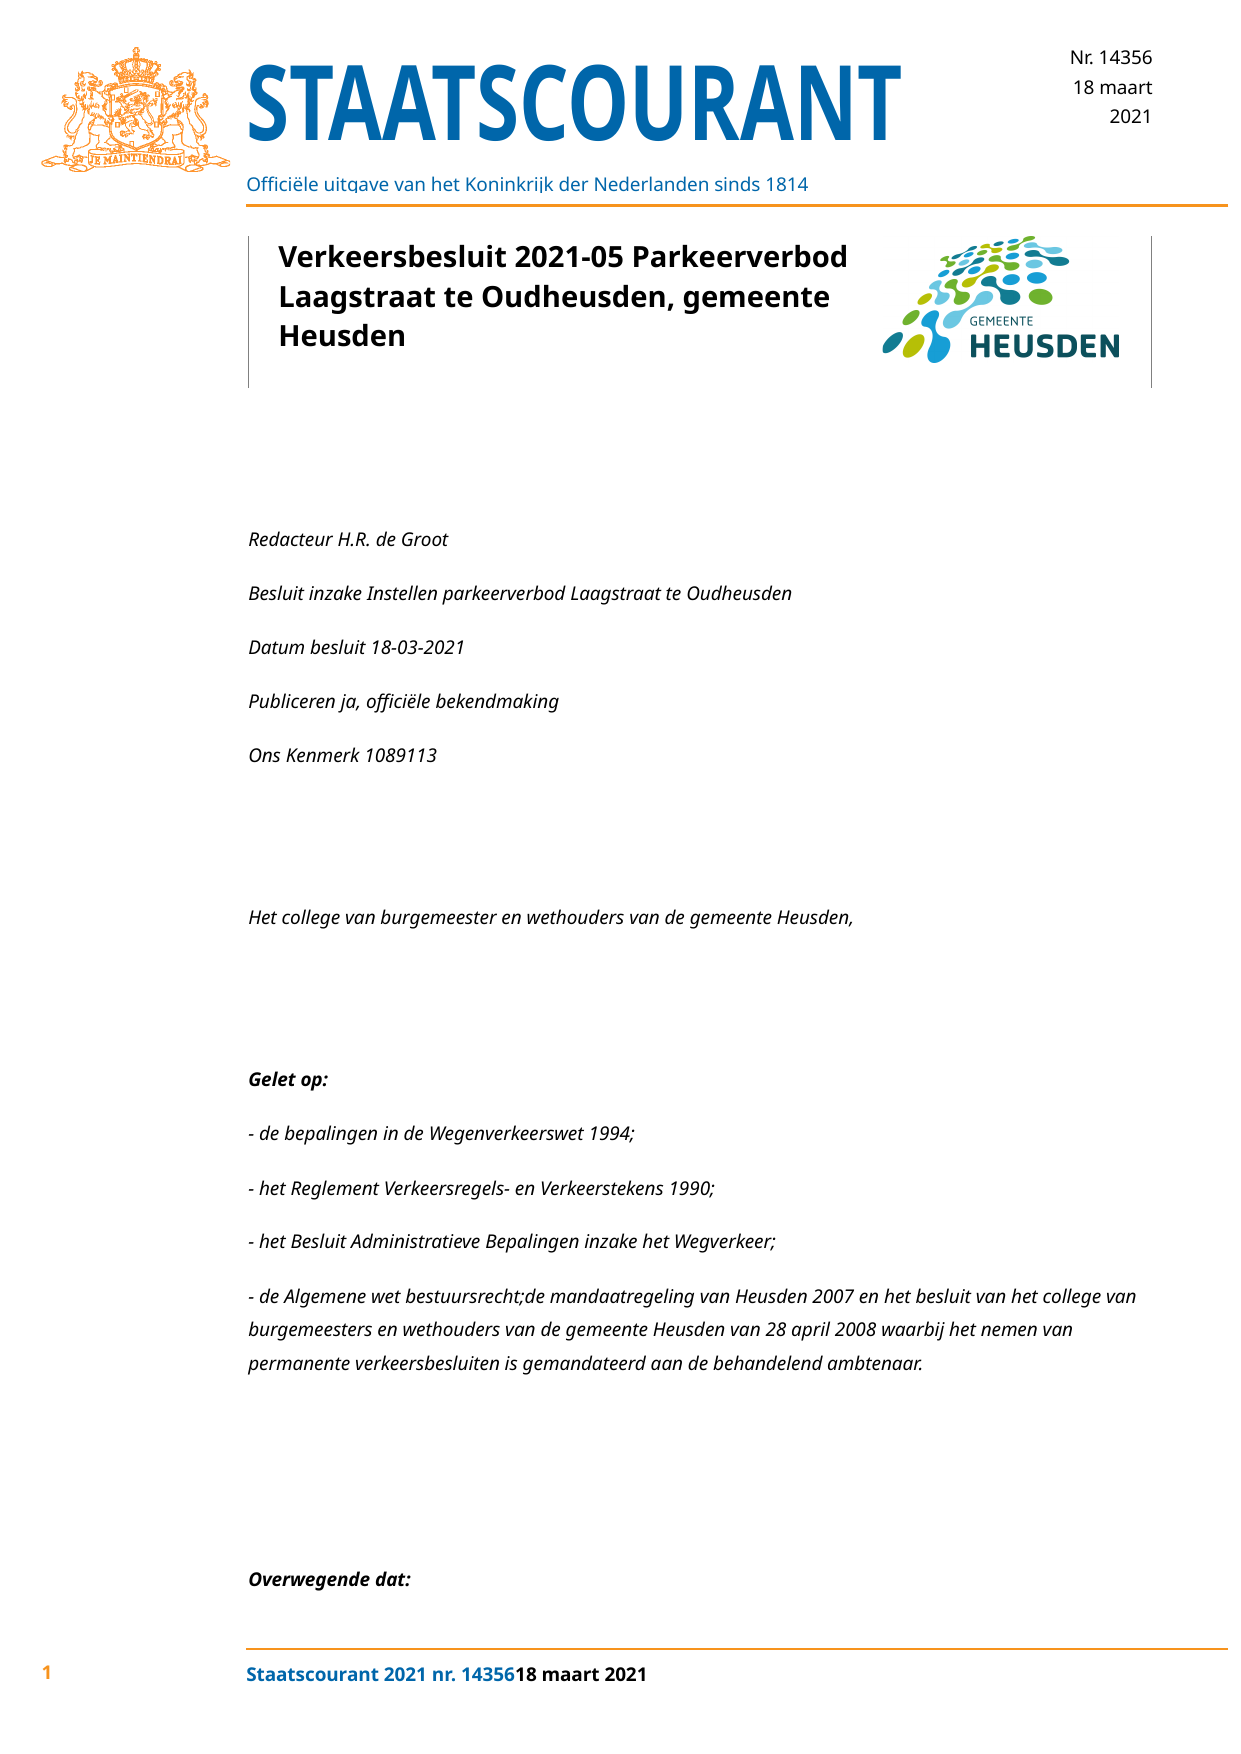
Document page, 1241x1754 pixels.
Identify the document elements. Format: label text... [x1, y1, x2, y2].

text Datum besluit 18-03-2021 [248, 634, 1152, 660]
text - de bepalingen in de Wegenverkeerswet 1994; [248, 1121, 1152, 1146]
text Ons Kenmerk 1089113 [248, 742, 1152, 768]
text - het Besluit Administratieve Bepalingen inzake het Wegverkeer; [248, 1229, 1152, 1254]
text Gelet op: [248, 1067, 1152, 1092]
table_header [850, 236, 1151, 388]
text Het college van burgemeester en wethouders van de gemeente Heusden, [248, 904, 1152, 930]
text Redacteur H.R. de Groot [248, 526, 1152, 552]
table_header Verkeersbesluit 2021-05 Parkeerverbod Laagstraat te Oudheusden, gemeente Heusden [249, 236, 850, 388]
text - het Reglement Verkeersregels- en Verkeerstekens 1990; [248, 1175, 1152, 1200]
text Overwegende dat: [248, 1566, 1152, 1592]
text Publiceren ja, officiële bekendmaking [248, 688, 1152, 714]
text Besluit inzake Instellen parkeerverbod Laagstraat te Oudheusden [248, 580, 1152, 606]
picture [41, 47, 231, 172]
text - de Algemene wet bestuursrecht;de mandaatregeling van Heusden 2007 en het besluit van het college van burgemeesters en wethouders van de gemeente Heusden van 28 april 2008 waarbij het nemen van permanente verkeersbesluiten is gemandateerd aan de behandelend ambtenaar. [248, 1283, 1152, 1375]
picture [882, 236, 1119, 363]
